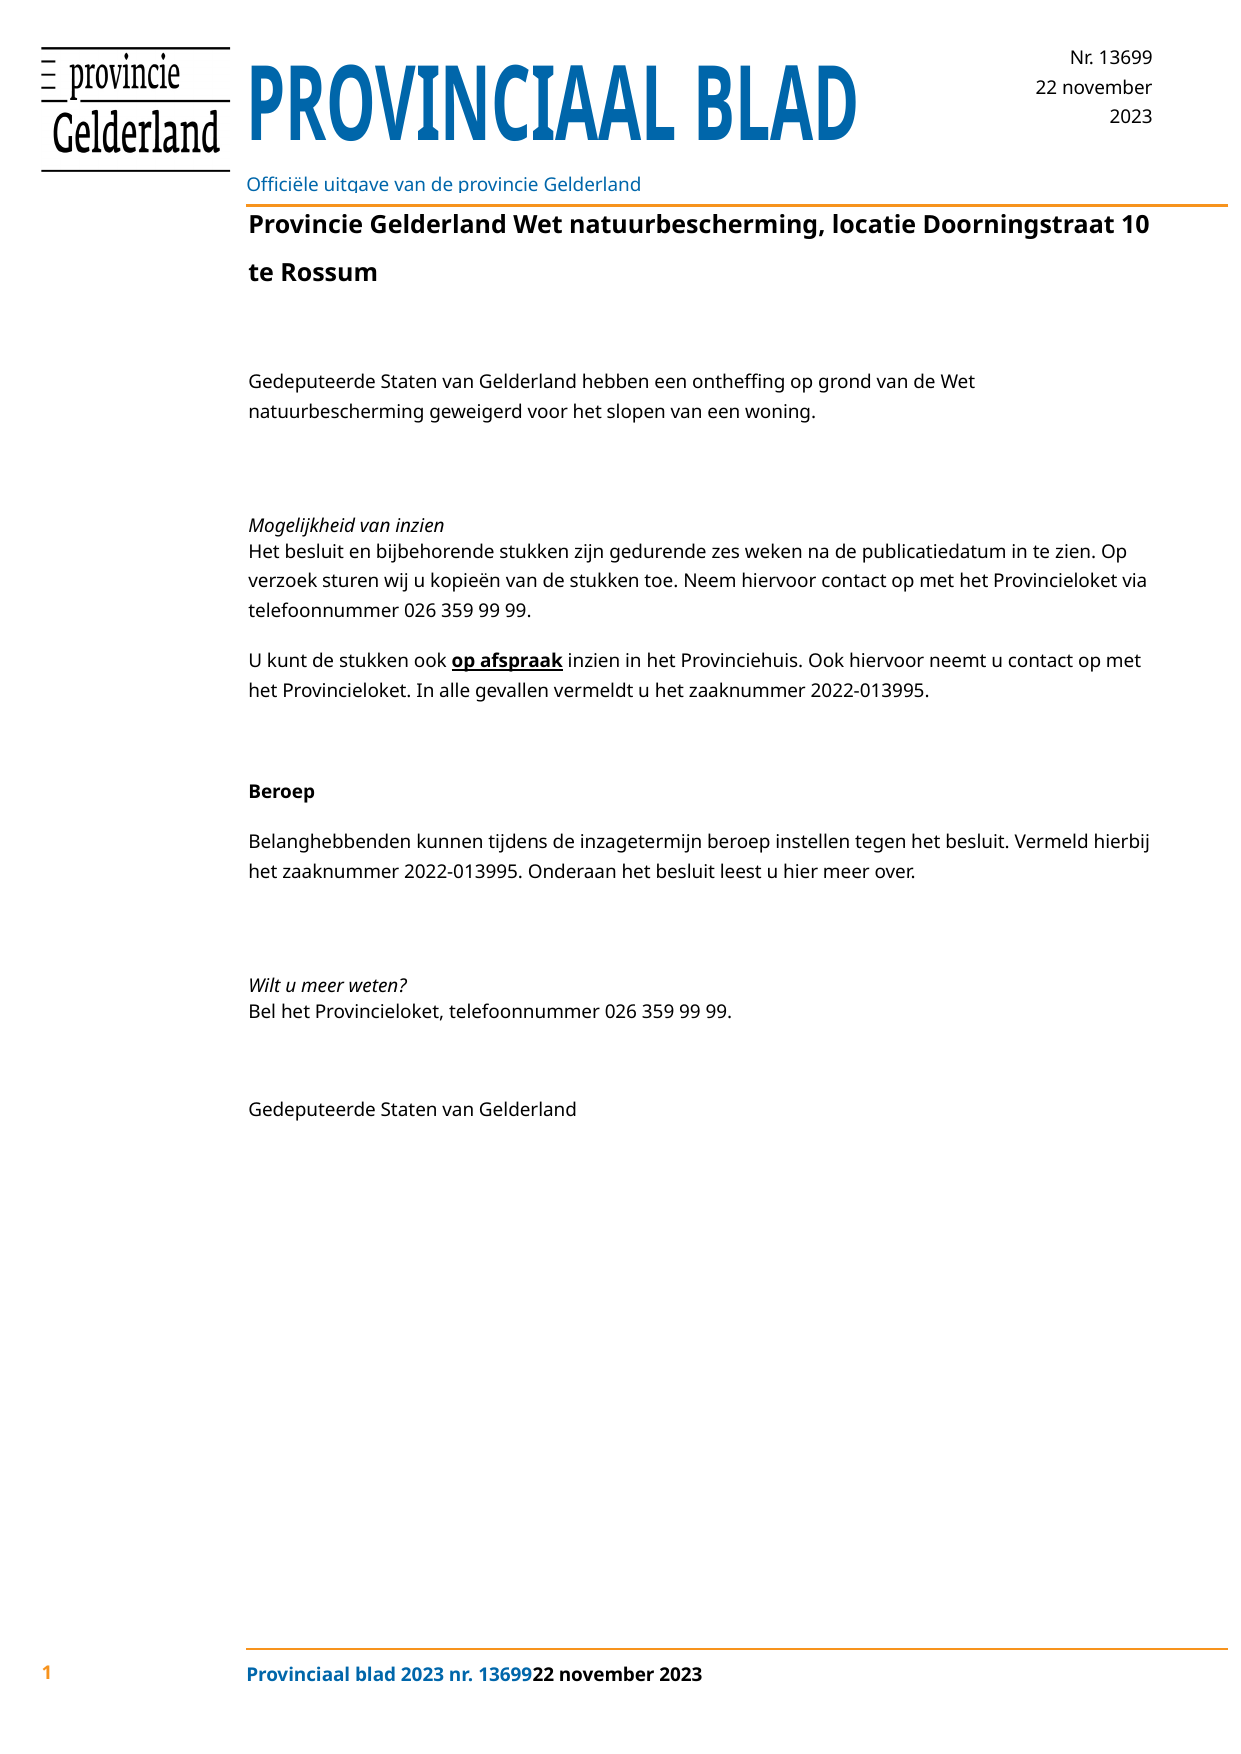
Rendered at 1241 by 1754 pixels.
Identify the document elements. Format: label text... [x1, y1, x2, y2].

text Wilt u meer weten? [248, 972, 1152, 998]
text Provincie Gelderland Wet natuurbescherming, locatie Doorningstraat 10 te Rossum [248, 207, 1152, 288]
text Gedeputeerde Staten van Gelderland hebben een ontheffing op grond van de Wet natuurbescherming geweigerd voor het slopen van een woning. [248, 368, 1152, 424]
text Beroep [248, 778, 1152, 804]
text Bel het Provincieloket, telefoonnummer 026 359 99 99. [248, 998, 1152, 1024]
text Belanghebbenden kunnen tijdens de inzagetermijn beroep instellen tegen het besluit. Vermeld hierbij het zaaknummer 2022-013995. Onderaan het besluit leest u hier meer over. [248, 828, 1152, 884]
text Het besluit en bijbehorende stukken zijn gedurende zes weken na de publicatiedatum in te zien. Op verzoek sturen wij u kopieën van de stukken toe. Neem hiervoor contact op met het Provincieloket via telefoonnummer 026 359 99 99. [248, 538, 1152, 623]
text U kunt de stukken ook op afspraak inzien in het Provinciehuis. Ook hiervoor neemt u contact op met het Provincieloket. In alle gevallen vermeldt u het zaaknummer 2022-013995. [248, 648, 1152, 703]
picture [41, 47, 231, 172]
text Gedeputeerde Staten van Gelderland [248, 1096, 1152, 1122]
text Mogelijkheid van inzien [248, 512, 1152, 538]
